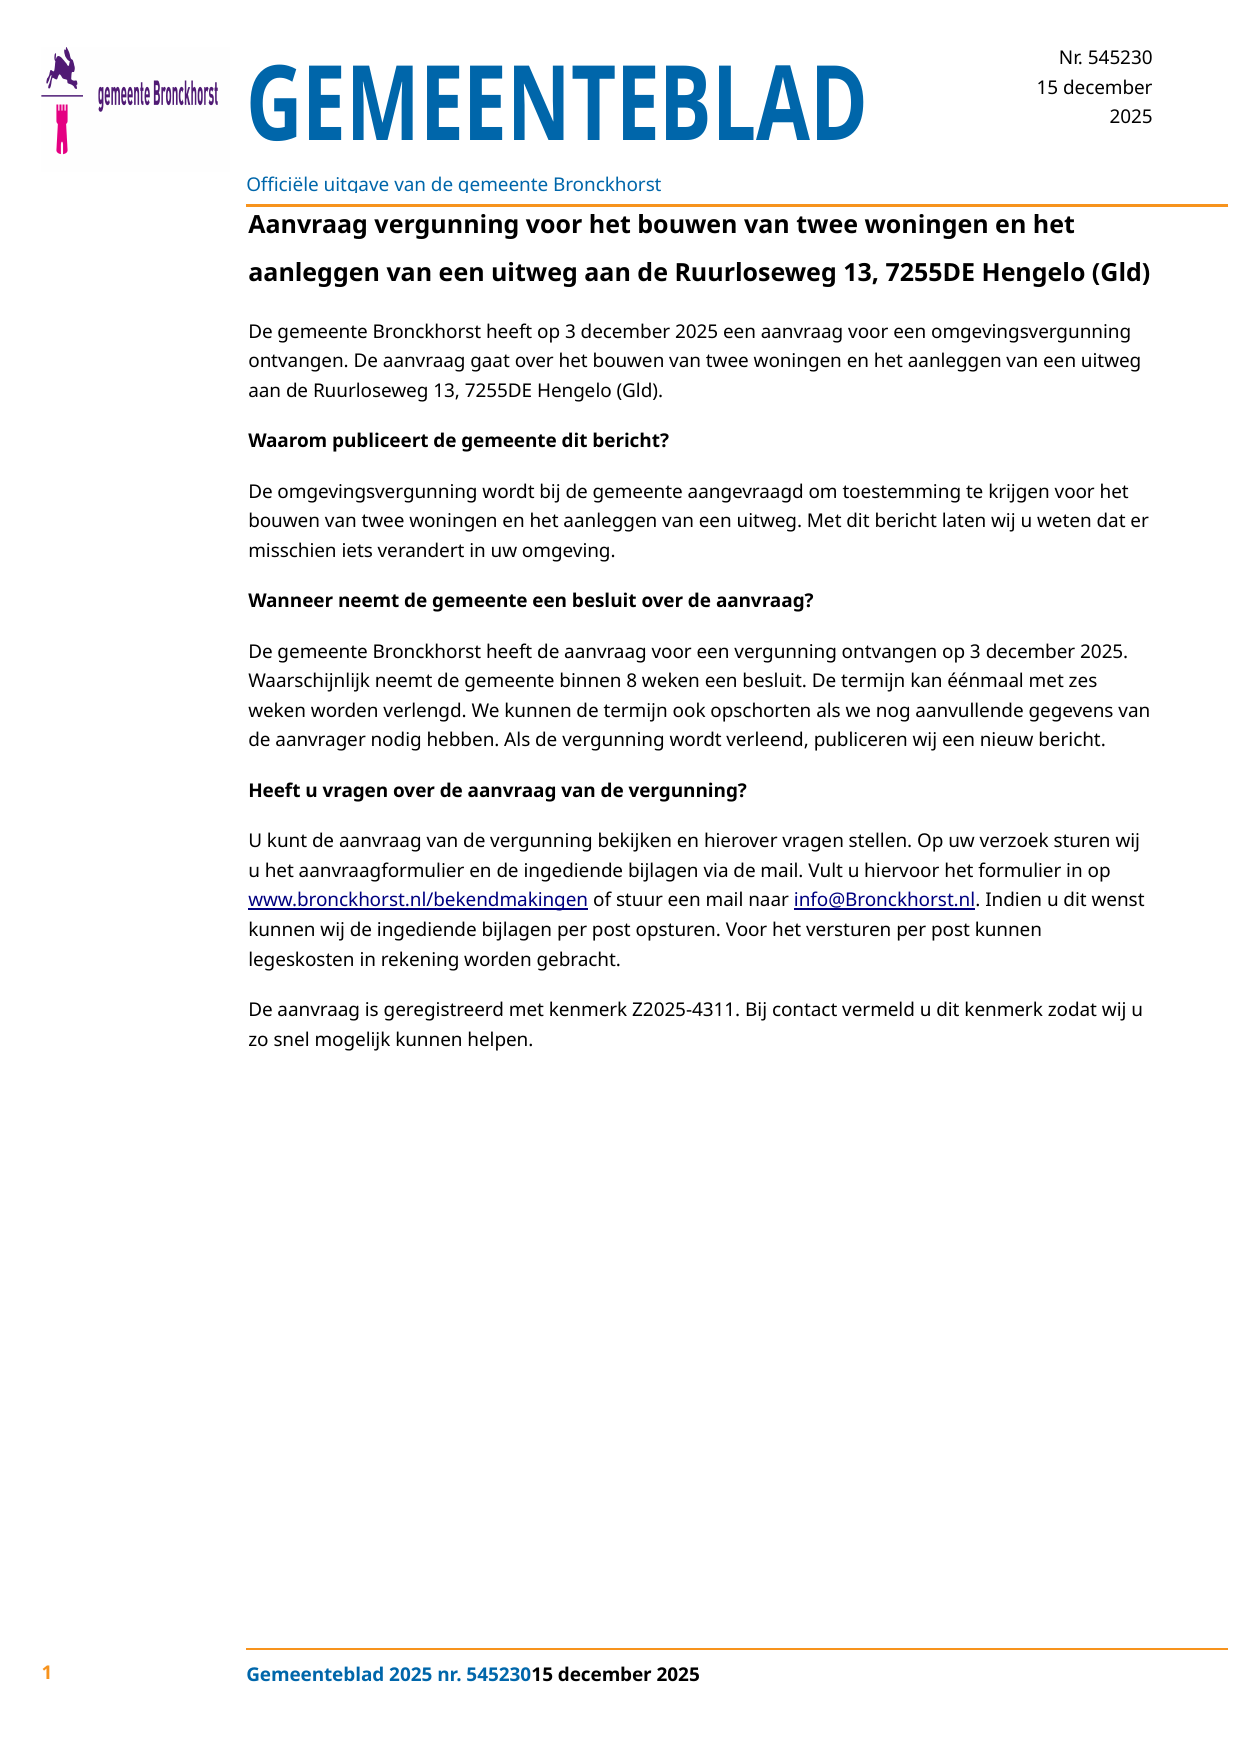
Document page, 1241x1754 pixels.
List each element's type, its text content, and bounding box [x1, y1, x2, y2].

text De omgevingsvergunning wordt bij de gemeente aangevraagd om toestemming te krijgen voor het bouwen van twee woningen en het aanleggen van een uitweg. Met dit bericht laten wij u weten dat er misschien iets verandert in uw omgeving. [248, 478, 1152, 563]
text De gemeente Bronckhorst heeft op 3 december 2025 een aanvraag voor een omgevingsvergunning ontvangen. De aanvraag gaat over het bouwen van twee woningen en het aanleggen van een uitweg aan de Ruurloseweg 13, 7255DE Hengelo (Gld). [248, 318, 1152, 403]
text Heeft u vragen over de aanvraag van de vergunning? [248, 777, 1152, 803]
picture [41, 47, 231, 172]
text U kunt de aanvraag van de vergunning bekijken en hierover vragen stellen. Op uw verzoek sturen wij u het aanvraagformulier en de ingediende bijlagen via de mail. Vult u hiervoor het formulier in op www.bronckhorst.nl/bekendmakingen of stuur een mail naar info@Bronckhorst.nl. Indien u dit wenst kunnen wij de ingediende bijlagen per post opsturen. Voor het versturen per post kunnen legeskosten in rekening worden gebracht. [248, 827, 1152, 972]
text De aanvraag is geregistreerd met kenmerk Z2025-4311. Bij contact vermeld u dit kenmerk zodat wij u zo snel mogelijk kunnen helpen. [248, 996, 1152, 1052]
text Wanneer neemt de gemeente een besluit over de aanvraag? [248, 587, 1152, 613]
text Waarom publiceert de gemeente dit bericht? [248, 427, 1152, 453]
text Aanvraag vergunning voor het bouwen van twee woningen en het aanleggen van een uitweg aan de Ruurloseweg 13, 7255DE Hengelo (Gld) [248, 207, 1152, 288]
text De gemeente Bronckhorst heeft de aanvraag voor een vergunning ontvangen op 3 december 2025. Waarschijnlijk neemt de gemeente binnen 8 weken een besluit. De termijn kan éénmaal met zes weken worden verlengd. We kunnen de termijn ook opschorten als we nog aanvullende gegevens van de aanvrager nodig hebben. Als de vergunning wordt verleend, publiceren wij een nieuw bericht. [248, 638, 1152, 752]
